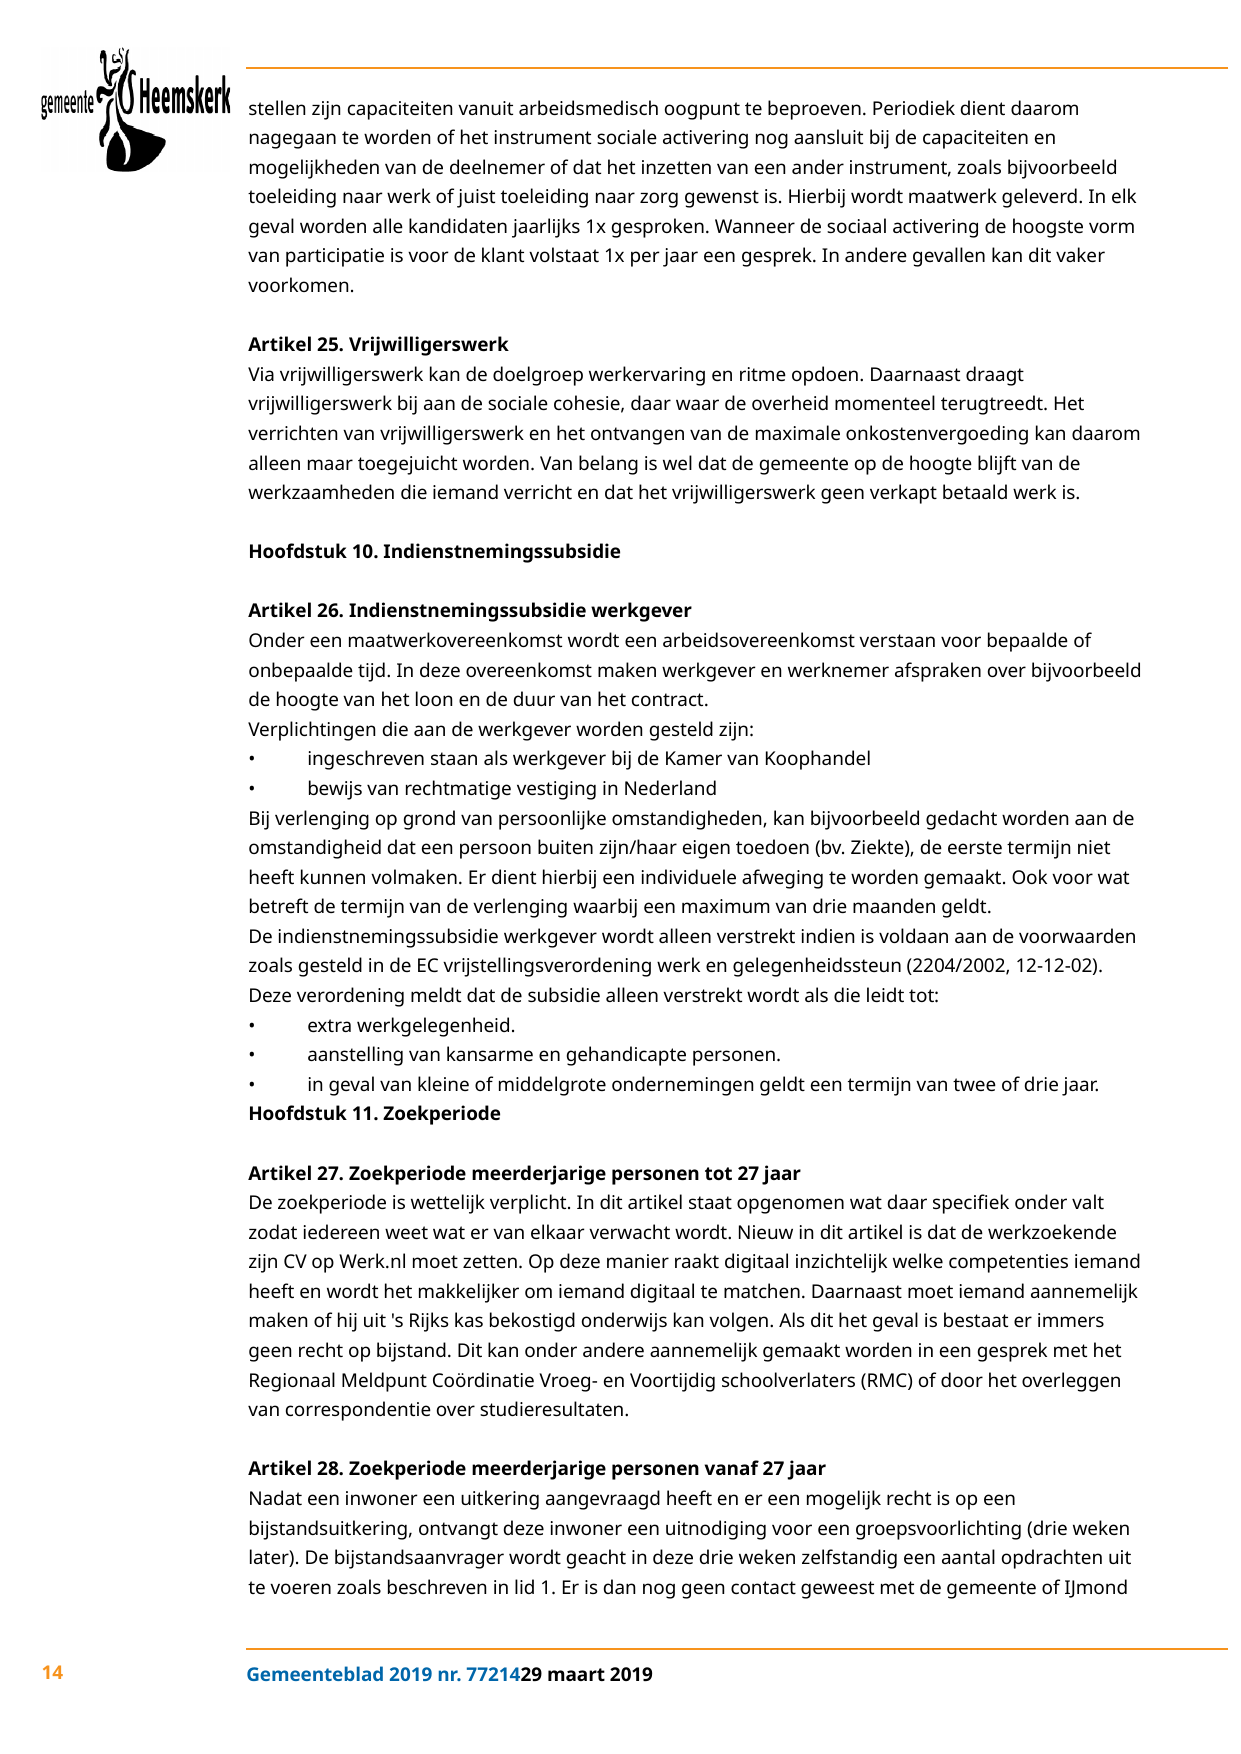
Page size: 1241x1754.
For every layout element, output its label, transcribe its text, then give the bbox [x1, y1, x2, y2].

list aanstelling van kansarme en gehandicapte personen. [248, 1041, 1152, 1067]
text De indienstnemingssubsidie werkgever wordt alleen verstrekt indien is voldaan aan de voorwaarden zoals gesteld in de EC vrijstellingsverordening werk en gelegenheidssteun (2204/2002, 12-12-02). [248, 923, 1152, 978]
text Artikel 26. Indienstnemingssubsidie werkgever [248, 598, 1152, 623]
text Artikel 27. Zoekperiode meerderjarige personen tot 27 jaar [248, 1160, 1152, 1186]
text Nadat een inwoner een uitkering aangevraagd heeft en er een mogelijk recht is op een bijstandsuitkering, ontvangt deze inwoner een uitnodiging voor een groepsvoorlichting (drie weken later). De bijstandsaanvrager wordt geacht in deze drie weken zelfstandig een aantal opdrachten uit te voeren zoals beschreven in lid 1. Er is dan nog geen contact geweest met de gemeente of IJmond [248, 1485, 1152, 1600]
text Hoofdstuk 11. Zoekperiode [248, 1101, 1152, 1126]
text Onder een maatwerkovereenkomst wordt een arbeidsovereenkomst verstaan voor bepaalde of onbepaalde tijd. In deze overeenkomst maken werkgever en werknemer afspraken over bijvoorbeeld de hoogte van het loon en de duur van het contract. [248, 627, 1152, 712]
text De zoekperiode is wettelijk verplicht. In dit artikel staat opgenomen wat daar specifiek onder valt zodat iedereen weet wat er van elkaar verwacht wordt. Nieuw in dit artikel is dat de werkzoekende zijn CV op Werk.nl moet zetten. Op deze manier raakt digitaal inzichtelijk welke competenties iemand heeft en wordt het makkelijker om iemand digitaal te matchen. Daarnaast moet iemand aannemelijk maken of hij uit 's Rijks kas bekostigd onderwijs kan volgen. Als dit het geval is bestaat er immers geen recht op bijstand. Dit kan onder andere aannemelijk gemaakt worden in een gesprek met het Regionaal Meldpunt Coördinatie Vroeg- en Voortijdig schoolverlaters (RMC) of door het overleggen van correspondentie over studieresultaten. [248, 1189, 1152, 1422]
text Verplichtingen die aan de werkgever worden gesteld zijn: [248, 716, 1152, 742]
picture [41, 47, 231, 172]
list bewijs van rechtmatige vestiging in Nederland [248, 775, 1152, 801]
text Deze verordening meldt dat de subsidie alleen verstrekt wordt als die leidt tot: [248, 982, 1152, 1008]
list extra werkgelegenheid. [248, 1012, 1152, 1038]
list in geval van kleine of middelgrote ondernemingen geldt een termijn van twee of drie jaar. [248, 1071, 1152, 1097]
text Hoofdstuk 10. Indienstnemingssubsidie [248, 538, 1152, 564]
list ingeschreven staan als werkgever bij de Kamer van Koophandel [248, 746, 1152, 771]
text Via vrijwilligerswerk kan de doelgroep werkervaring en ritme opdoen. Daarnaast draagt vrijwilligerswerk bij aan de sociale cohesie, daar waar de overheid momenteel terugtreedt. Het verrichten van vrijwilligerswerk en het ontvangen van de maximale onkostenvergoeding kan daarom alleen maar toegejuicht worden. Van belang is wel dat de gemeente op de hoogte blijft van de werkzaamheden die iemand verricht en dat het vrijwilligerswerk geen verkapt betaald werk is. [248, 361, 1152, 505]
text stellen zijn capaciteiten vanuit arbeidsmedisch oogpunt te beproeven. Periodiek dient daarom nagegaan te worden of het instrument sociale activering nog aansluit bij de capaciteiten en mogelijkheden van de deelnemer of dat het inzetten van een ander instrument, zoals bijvoorbeeld toeleiding naar werk of juist toeleiding naar zorg gewenst is. Hierbij wordt maatwerk geleverd. In elk geval worden alle kandidaten jaarlijks 1x gesproken. Wanneer de sociaal activering de hoogste vorm van participatie is voor de klant volstaat 1x per jaar een gesprek. In andere gevallen kan dit vaker voorkomen. [248, 95, 1152, 298]
text Artikel 25. Vrijwilligerswerk [248, 331, 1152, 357]
text Artikel 28. Zoekperiode meerderjarige personen vanaf 27 jaar [248, 1456, 1152, 1481]
text Bij verlenging op grond van persoonlijke omstandigheden, kan bijvoorbeeld gedacht worden aan de omstandigheid dat een persoon buiten zijn/haar eigen toedoen (bv. Ziekte), de eerste termijn niet heeft kunnen volmaken. Er dient hierbij een individuele afweging te worden gemaakt. Ook voor wat betreft de termijn van de verlenging waarbij een maximum van drie maanden geldt. [248, 805, 1152, 919]
